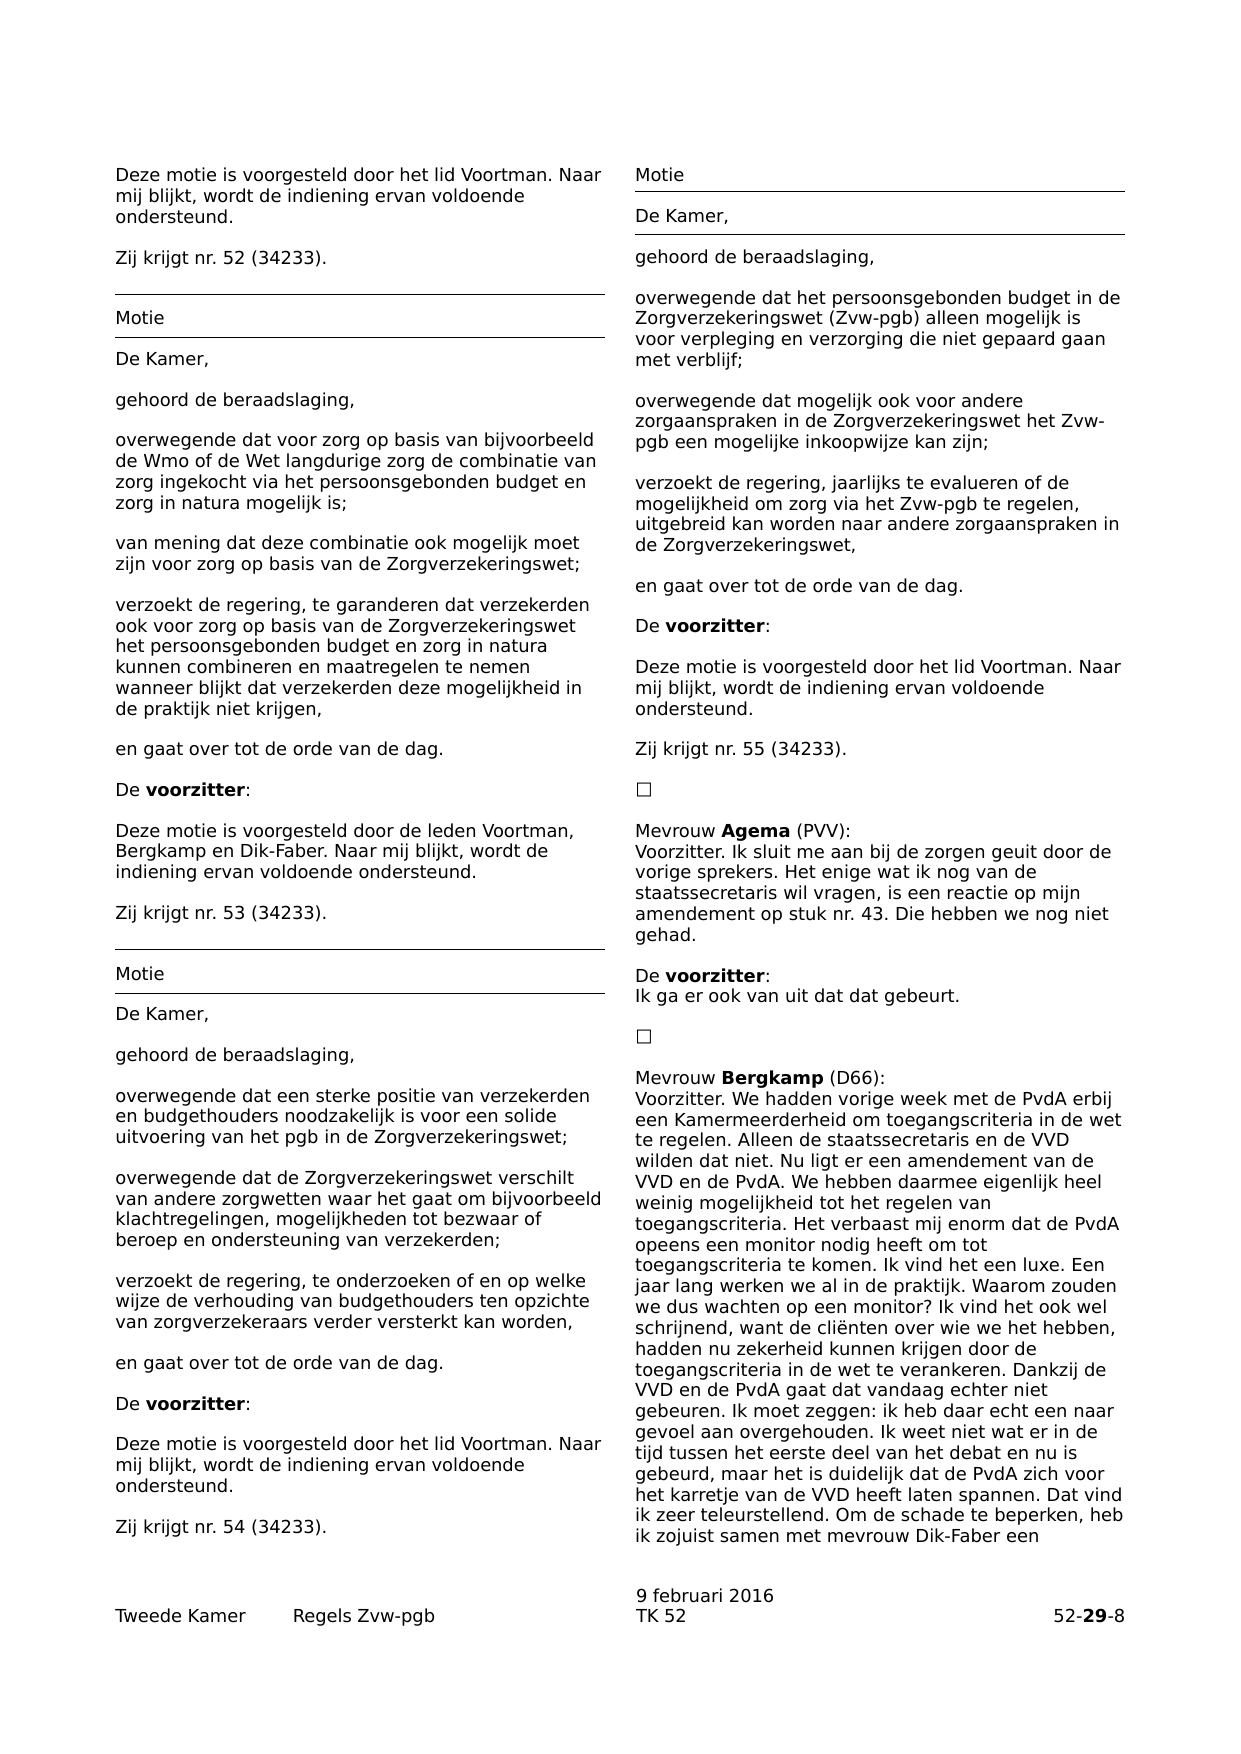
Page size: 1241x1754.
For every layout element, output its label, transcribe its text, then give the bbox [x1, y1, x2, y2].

text en gaat over tot de orde van de dag. [635, 576, 1125, 596]
text Mevrouw Bergkamp (D66): [635, 1068, 1125, 1088]
text van mening dat deze combinatie ook mogelijk moet zijn voor zorg op basis van de Zorgverzekeringswet; [115, 533, 605, 575]
text De voorzitter: [635, 616, 1125, 637]
text Zij krijgt nr. 53 (34233). [115, 903, 605, 923]
text gehoord de beraadslaging, [115, 1045, 605, 1066]
text Mevrouw Agema (PVV): [635, 821, 1125, 841]
text ⬜ [635, 1027, 1125, 1048]
text gehoord de beraadslaging, [115, 389, 605, 410]
text Deze motie is voorgesteld door het lid Voortman. Naar mij blijkt, wordt de indiening ervan voldoende ondersteund. [115, 1434, 605, 1496]
text Deze motie is voorgesteld door de leden Voortman, Bergkamp en Dik-Faber. Naar mij blijkt, wordt de indiening ervan voldoende ondersteund. [115, 821, 605, 883]
text De voorzitter: [115, 780, 605, 801]
text De Kamer, [115, 349, 605, 369]
text De Kamer, [635, 206, 1125, 227]
text Ik ga er ook van uit dat dat gebeurt. [635, 986, 1125, 1007]
text Zij krijgt nr. 52 (34233). [115, 247, 605, 268]
text Voorzitter. Ik sluit me aan bij de zorgen geuit door de vorige sprekers. Het enige wat ik nog van de staatssecretaris wil vragen, is een reactie op mijn amendement op stuk nr. 43. Die hebben we nog niet gehad. [635, 841, 1125, 946]
text Motie [115, 308, 605, 329]
text overwegende dat een sterke positie van verzekerden en budgethouders noodzakelijk is voor een solide uitvoering van het pgb in de Zorgverzekeringswet; [115, 1086, 605, 1148]
text verzoekt de regering, jaarlijks te evalueren of de mogelijkheid om zorg via het Zvw-pgb te regelen, uitgebreid kan worden naar andere zorgaanspraken in de Zorgverzekeringswet, [635, 473, 1125, 556]
text gehoord de beraadslaging, [635, 247, 1125, 267]
text Deze motie is voorgesteld door het lid Voortman. Naar mij blijkt, wordt de indiening ervan voldoende ondersteund. [635, 657, 1125, 719]
text Zij krijgt nr. 55 (34233). [635, 739, 1125, 760]
text De voorzitter: [635, 966, 1125, 986]
text Motie [635, 165, 1125, 186]
text Motie [115, 963, 605, 984]
text overwegende dat de Zorgverzekeringswet verschilt van andere zorgwetten waar het gaat om bijvoorbeeld klachtregelingen, mogelijkheden tot bezwaar of beroep en ondersteuning van verzekerden; [115, 1168, 605, 1251]
text Voorzitter. We hadden vorige week met de PvdA erbij een Kamermeerderheid om toegangscriteria in de wet te regelen. Alleen de staatssecretaris en de VVD wilden dat niet. Nu ligt er een amendement van de VVD en de PvdA. We hebben daarmee eigenlijk heel weinig mogelijkheid tot het regelen van toegangscriteria. Het verbaast mij enorm dat de PvdA opeens een monitor nodig heeft om tot toegangscriteria te komen. Ik vind het een luxe. Een jaar lang werken we al in de praktijk. Waarom zouden we dus wachten op een monitor? Ik vind het ook wel schrijnend, want de cliënten over wie we het hebben, hadden nu zekerheid kunnen krijgen door de toegangscriteria in de wet te verankeren. Dankzij de VVD en de PvdA gaat dat vandaag echter niet gebeuren. Ik moet zeggen: ik heb daar echt een naar gevoel aan overgehouden. Ik weet niet wat er in de tijd tussen het eerste deel van het debat en nu is gebeurd, maar het is duidelijk dat de PvdA zich voor het karretje van de VVD heeft laten spannen. Dat vind ik zeer teleurstellend. Om de schade te beperken, heb ik zojuist samen met mevrouw Dik-Faber een [635, 1088, 1125, 1547]
text overwegende dat mogelijk ook voor andere zorgaanspraken in de Zorgverzekeringswet het Zvw-pgb een mogelijke inkoopwijze kan zijn; [635, 390, 1125, 453]
text en gaat over tot de orde van de dag. [115, 739, 605, 760]
text verzoekt de regering, te onderzoeken of en op welke wijze de verhouding van budgethouders ten opzichte van zorgverzekeraars verder versterkt kan worden, [115, 1271, 605, 1333]
text De voorzitter: [115, 1393, 605, 1414]
text De Kamer, [115, 1004, 605, 1025]
text en gaat over tot de orde van de dag. [115, 1353, 605, 1373]
text overwegende dat voor zorg op basis van bijvoorbeeld de Wmo of de Wet langdurige zorg de combinatie van zorg ingekocht via het persoonsgebonden budget en zorg in natura mogelijk is; [115, 430, 605, 513]
text Zij krijgt nr. 54 (34233). [115, 1516, 605, 1537]
text overwegende dat het persoonsgebonden budget in de Zorgverzekeringswet (Zvw-pgb) alleen mogelijk is voor verpleging en verzorging die niet gepaard gaan met verblijf; [635, 287, 1125, 370]
text verzoekt de regering, te garanderen dat verzekerden ook voor zorg op basis van de Zorgverzekeringswet het persoonsgebonden budget en zorg in natura kunnen combineren en maatregelen te nemen wanneer blijkt dat verzekerden deze mogelijkheid in de praktijk niet krijgen, [115, 595, 605, 719]
text Deze motie is voorgesteld door het lid Voortman. Naar mij blijkt, wordt de indiening ervan voldoende ondersteund. [115, 165, 605, 227]
text ⬜ [635, 780, 1125, 801]
